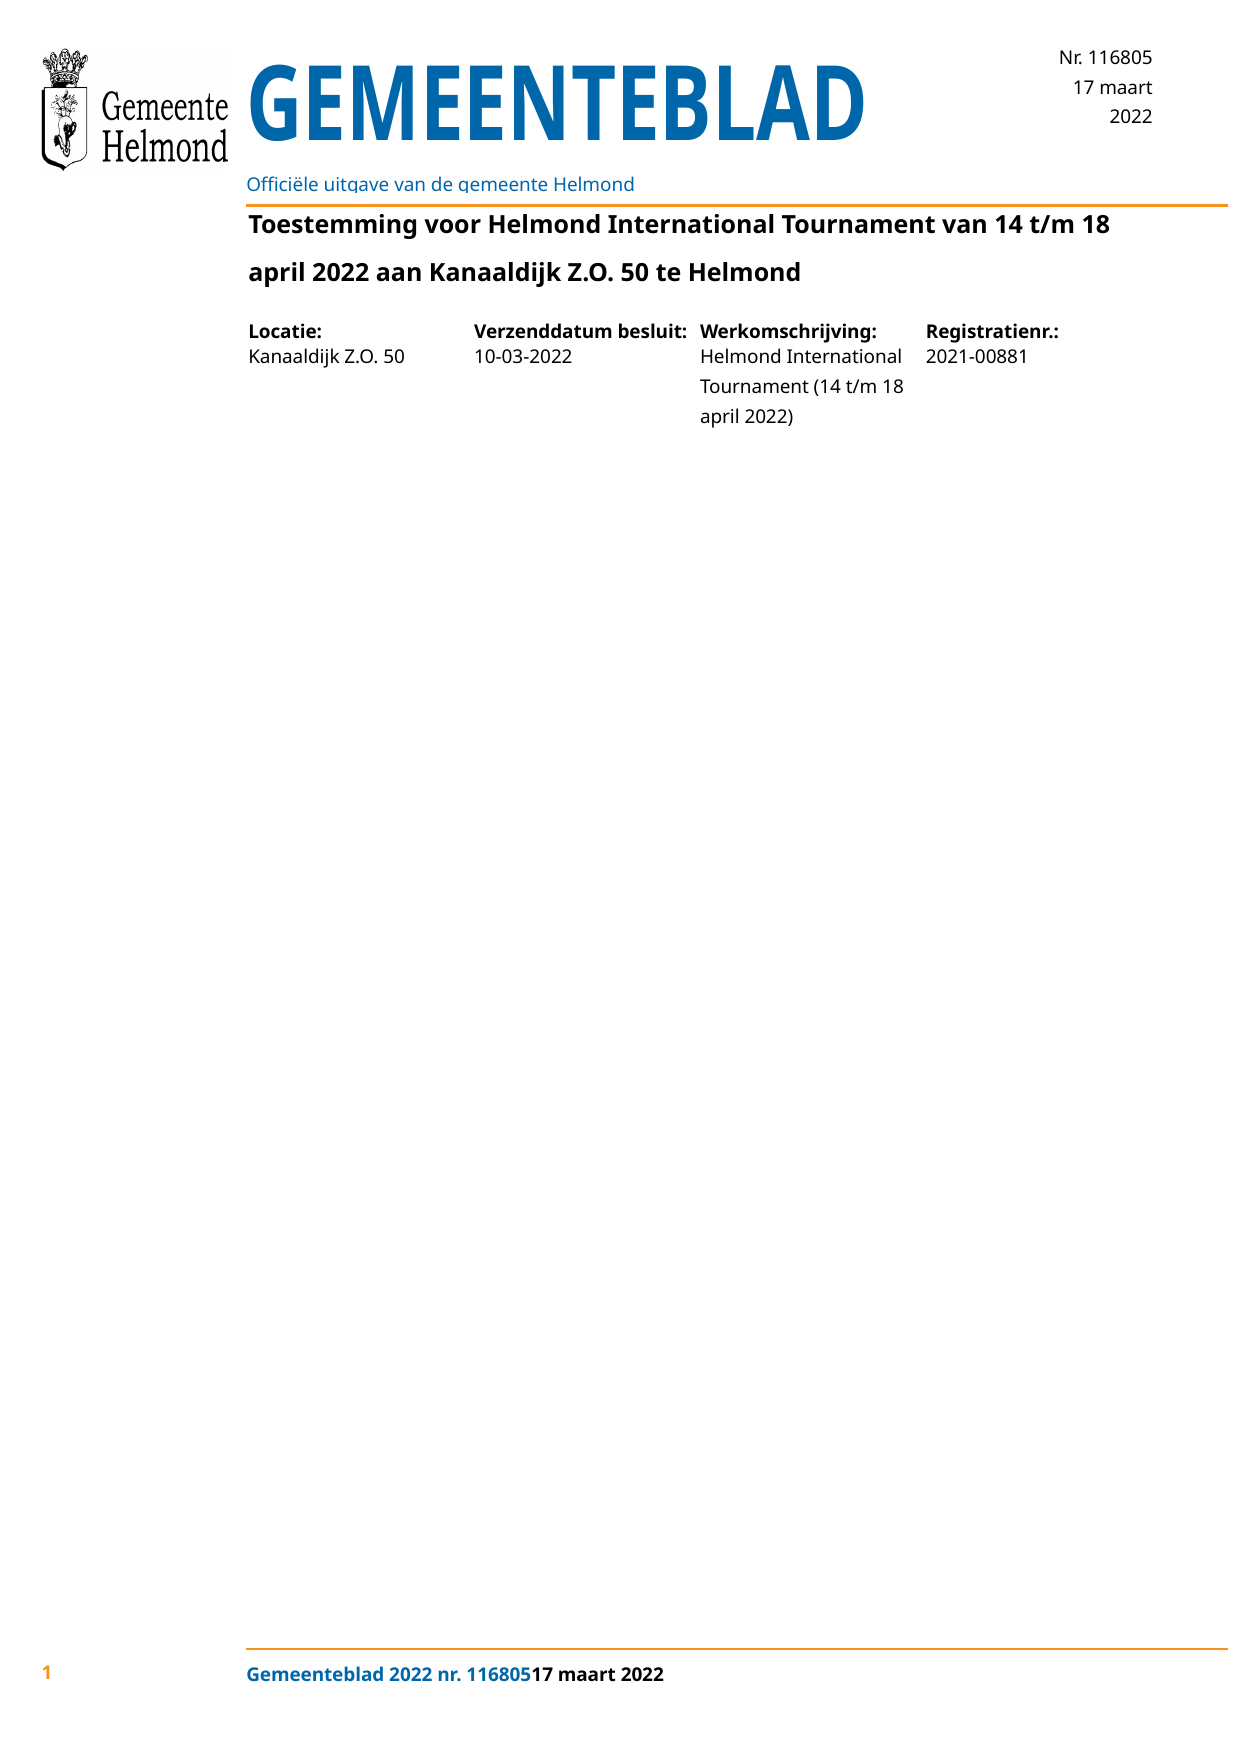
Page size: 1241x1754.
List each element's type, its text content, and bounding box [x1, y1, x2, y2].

table_cell 2021-00881 [926, 344, 1152, 429]
table_cell 10-03-2022 [474, 344, 700, 429]
table_cell Helmond International Tournament (14 t/m 18 april 2022) [700, 344, 926, 429]
table_header Locatie: [248, 318, 474, 344]
table_header Verzenddatum besluit: [474, 318, 700, 344]
table_header Registratienr.: [926, 318, 1152, 344]
table_header Werkomschrijving: [700, 318, 926, 344]
table_cell Kanaaldijk Z.O. 50 [248, 344, 474, 429]
picture [41, 47, 231, 172]
text Toestemming voor Helmond International Tournament van 14 t/m 18 april 2022 aan Kanaaldijk Z.O. 50 te Helmond [248, 207, 1152, 288]
